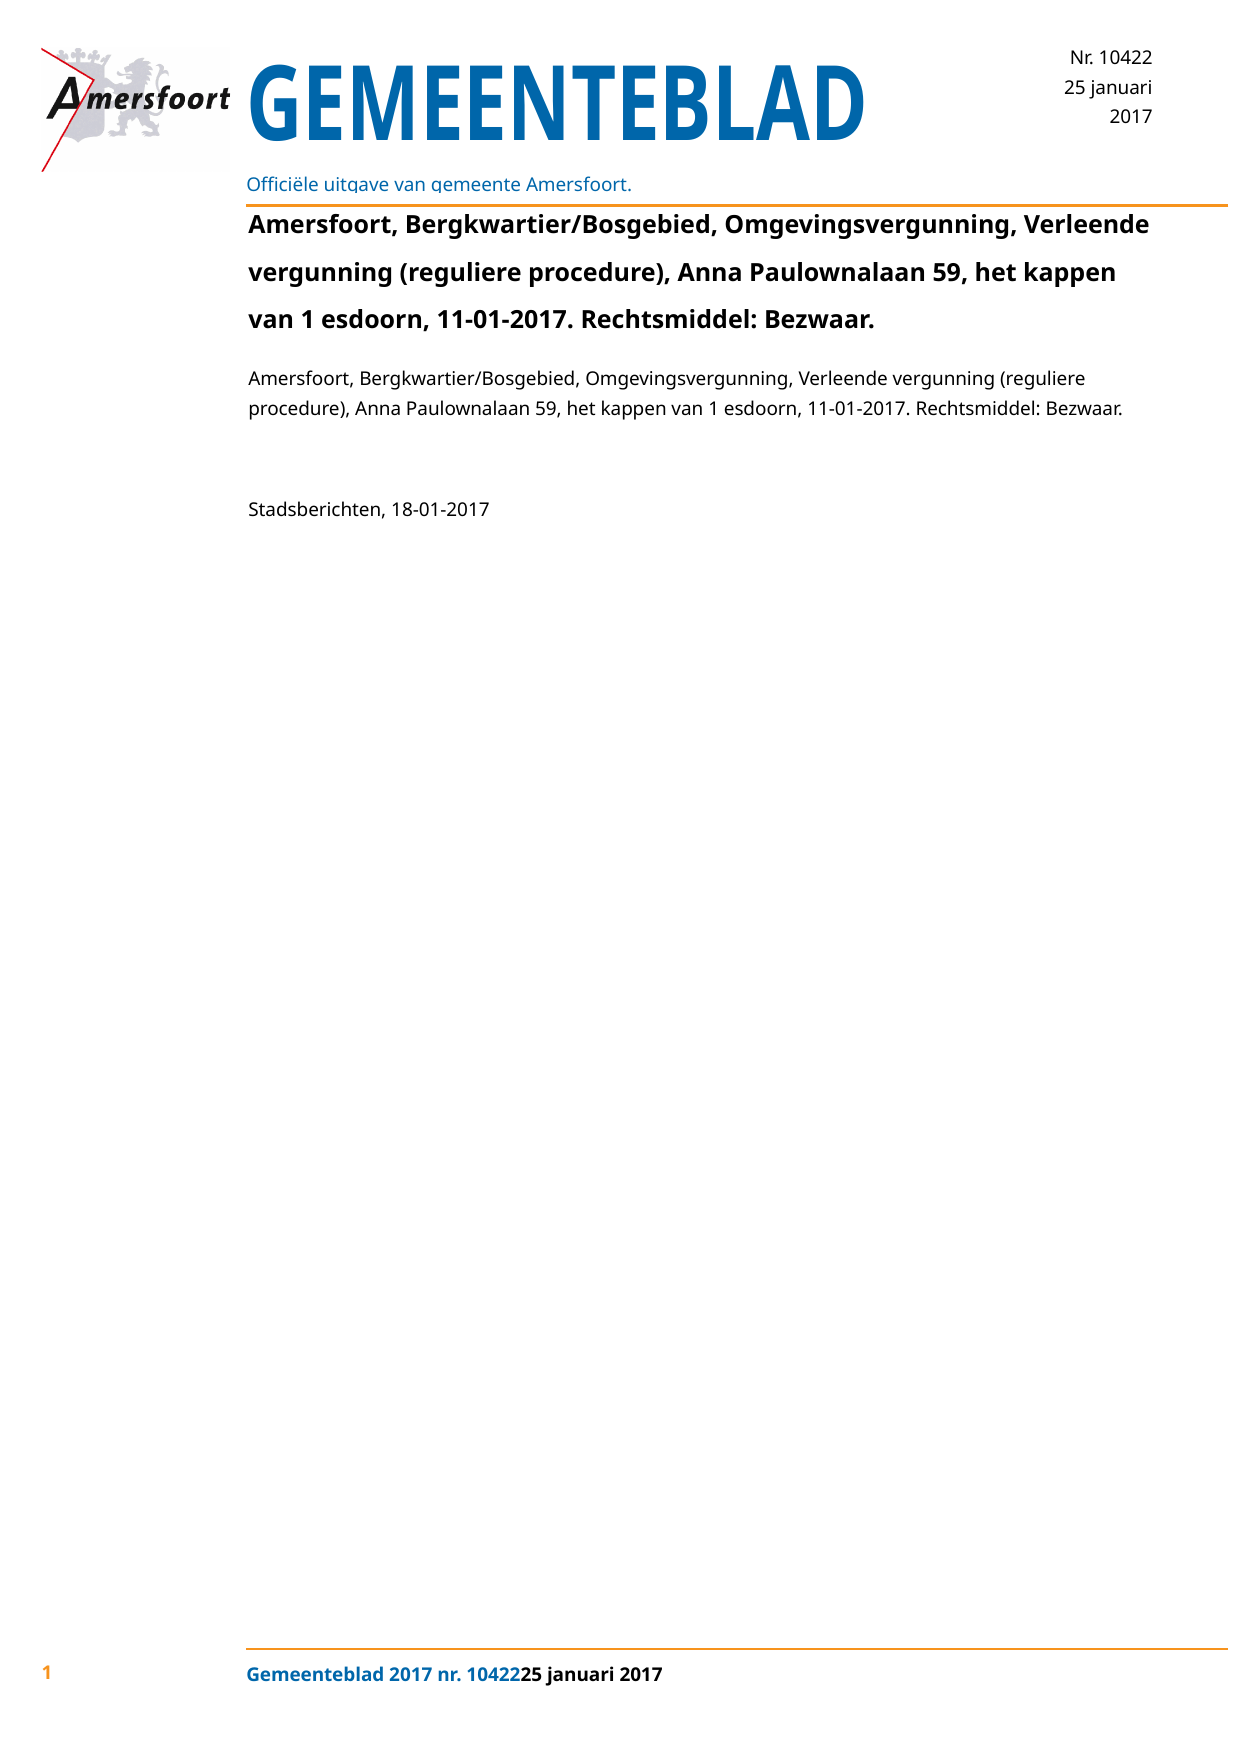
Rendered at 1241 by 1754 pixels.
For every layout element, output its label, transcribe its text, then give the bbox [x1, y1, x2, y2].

text Amersfoort, Bergkwartier/Bosgebied, Omgevingsvergunning, Verleende vergunning (reguliere procedure), Anna Paulownalaan 59, het kappen van 1 esdoorn, 11-01-2017. Rechtsmiddel: Bezwaar. [248, 366, 1152, 421]
picture [41, 47, 231, 172]
text Amersfoort, Bergkwartier/Bosgebied, Omgevingsvergunning, Verleende vergunning (reguliere procedure), Anna Paulownalaan 59, het kappen van 1 esdoorn, 11-01-2017. Rechtsmiddel: Bezwaar. [248, 207, 1152, 336]
text Stadsberichten, 18-01-2017 [248, 496, 1152, 522]
